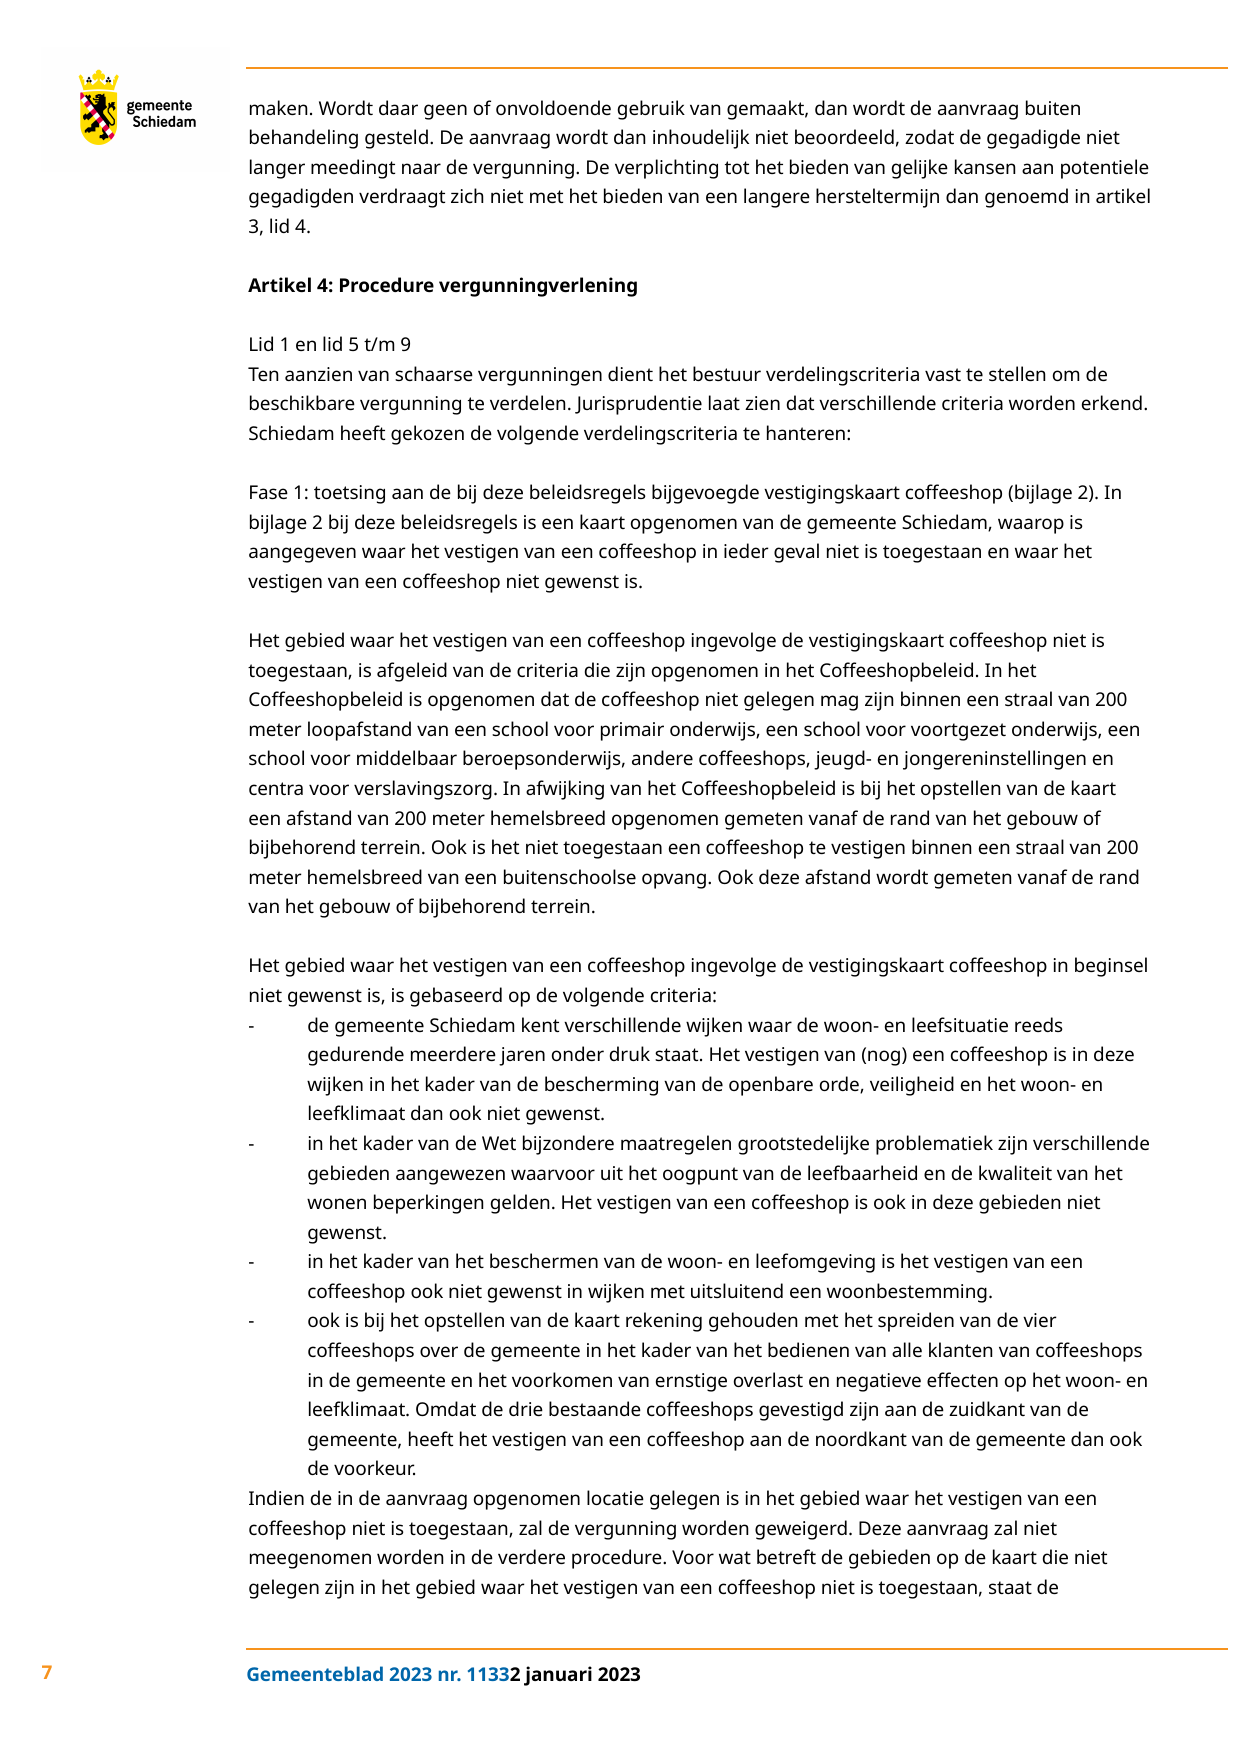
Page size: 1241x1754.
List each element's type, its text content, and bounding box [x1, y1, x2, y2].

text Indien de in de aanvraag opgenomen locatie gelegen is in het gebied waar het vestigen van een coffeeshop niet is toegestaan, zal de vergunning worden geweigerd. Deze aanvraag zal niet meegenomen worden in de verdere procedure. Voor wat betreft de gebieden op de kaart die niet gelegen zijn in het gebied waar het vestigen van een coffeeshop niet is toegestaan, staat de [248, 1485, 1152, 1600]
list ook is bij het opstellen van de kaart rekening gehouden met het spreiden van de vier coffeeshops over de gemeente in het kader van het bedienen van alle klanten van coffeeshops in de gemeente en het voorkomen van ernstige overlast en negatieve effecten op het woon- en leefklimaat. Omdat de drie bestaande coffeeshops gevestigd zijn aan de zuidkant van de gemeente, heeft het vestigen van een coffeeshop aan de noordkant van de gemeente dan ook de voorkeur. [248, 1308, 1152, 1481]
text Artikel 4: Procedure vergunningverlening [248, 272, 1152, 298]
text Fase 1: toetsing aan de bij deze beleidsregels bijgevoegde vestigingskaart coffeeshop (bijlage 2). In bijlage 2 bij deze beleidsregels is een kaart opgenomen van de gemeente Schiedam, waarop is aangegeven waar het vestigen van een coffeeshop in ieder geval niet is toegestaan en waar het vestigen van een coffeeshop niet gewenst is. [248, 479, 1152, 594]
text maken. Wordt daar geen of onvoldoende gebruik van gemaakt, dan wordt de aanvraag buiten behandeling gesteld. De aanvraag wordt dan inhoudelijk niet beoordeeld, zodat de gegadigde niet langer meedingt naar de vergunning. De verplichting tot het bieden van gelijke kansen aan potentiele gegadigden verdraagt zich niet met het bieden van een langere hersteltermijn dan genoemd in artikel 3, lid 4. [248, 95, 1152, 239]
text Het gebied waar het vestigen van een coffeeshop ingevolge de vestigingskaart coffeeshop in beginsel niet gewenst is, is gebaseerd op de volgende criteria: [248, 953, 1152, 1008]
list in het kader van de Wet bijzondere maatregelen grootstedelijke problematiek zijn verschillende gebieden aangewezen waarvoor uit het oogpunt van de leefbaarheid en de kwaliteit van het wonen beperkingen gelden. Het vestigen van een coffeeshop is ook in deze gebieden niet gewenst. [248, 1130, 1152, 1245]
text Ten aanzien van schaarse vergunningen dient het bestuur verdelingscriteria vast te stellen om de beschikbare vergunning te verdelen. Jurisprudentie laat zien dat verschillende criteria worden erkend. Schiedam heeft gekozen de volgende verdelingscriteria te hanteren: [248, 361, 1152, 446]
text Het gebied waar het vestigen van een coffeeshop ingevolge de vestigingskaart coffeeshop niet is toegestaan, is afgeleid van de criteria die zijn opgenomen in het Coffeeshopbeleid. In het Coffeeshopbeleid is opgenomen dat de coffeeshop niet gelegen mag zijn binnen een straal van 200 meter loopafstand van een school voor primair onderwijs, een school voor voortgezet onderwijs, een school voor middelbaar beroepsonderwijs, andere coffeeshops, jeugd- en jongereninstellingen en centra voor verslavingszorg. In afwijking van het Coffeeshopbeleid is bij het opstellen van de kaart een afstand van 200 meter hemelsbreed opgenomen gemeten vanaf de rand van het gebouw of bijbehorend terrein. Ook is het niet toegestaan een coffeeshop te vestigen binnen een straal van 200 meter hemelsbreed van een buitenschoolse opvang. Ook deze afstand wordt gemeten vanaf de rand van het gebouw of bijbehorend terrein. [248, 627, 1152, 919]
picture [41, 47, 231, 172]
list in het kader van het beschermen van de woon- en leefomgeving is het vestigen van een coffeeshop ook niet gewenst in wijken met uitsluitend een woonbestemming. [248, 1248, 1152, 1304]
text Lid 1 en lid 5 t/m 9 [248, 331, 1152, 357]
list de gemeente Schiedam kent verschillende wijken waar de woon- en leefsituatie reeds gedurende meerdere jaren onder druk staat. Het vestigen van (nog) een coffeeshop is in deze wijken in het kader van de bescherming van de openbare orde, veiligheid en het woon- en leefklimaat dan ook niet gewenst. [248, 1012, 1152, 1126]
